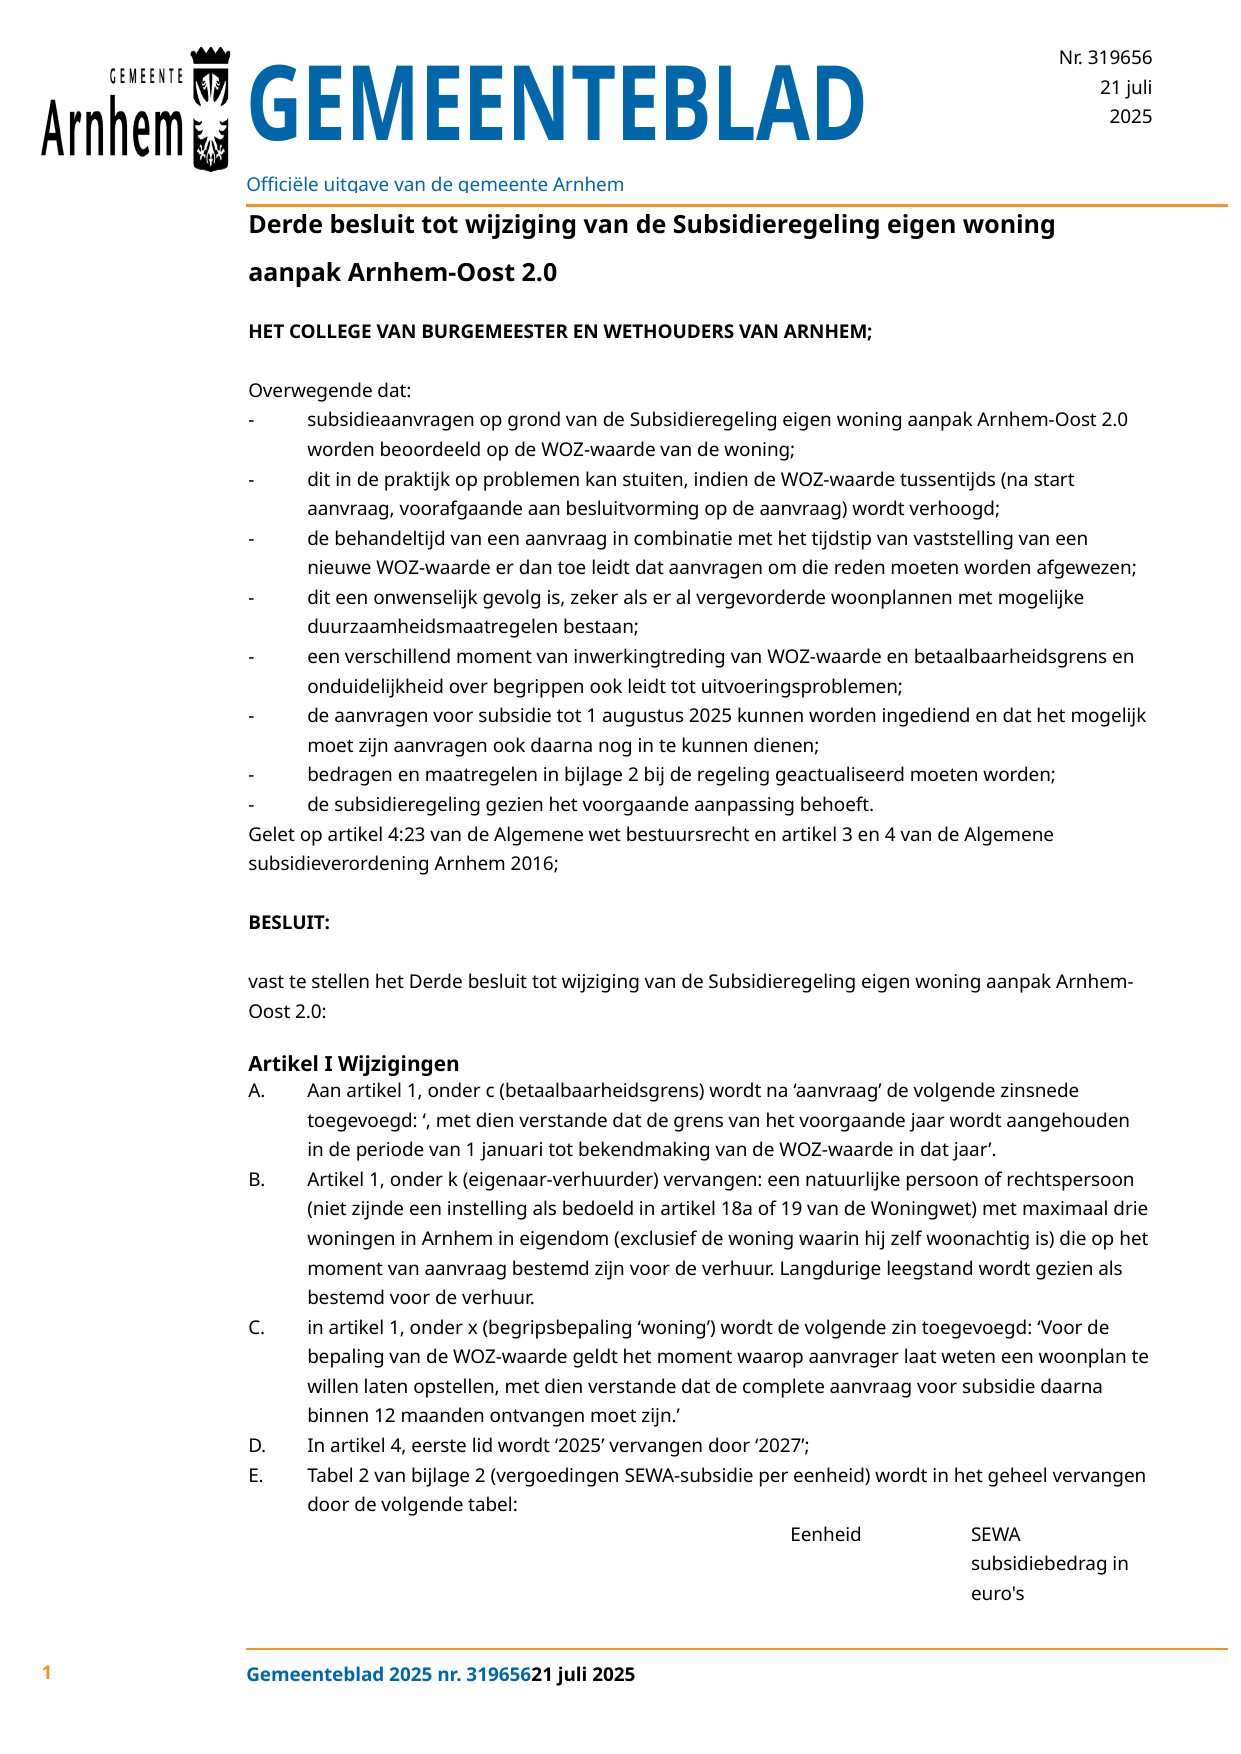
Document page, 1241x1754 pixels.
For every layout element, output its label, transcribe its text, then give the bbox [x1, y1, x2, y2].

list de subsidieregeling gezien het voorgaande aanpassing behoeft. [248, 791, 1152, 817]
table_header SEWA subsidiebedrag in euro's [971, 1521, 1152, 1606]
picture [41, 47, 231, 172]
table_header Eenheid [790, 1521, 971, 1606]
text Artikel I Wijzigingen [248, 1049, 1152, 1077]
text Overwegende dat: [248, 377, 1152, 403]
list de aanvragen voor subsidie tot 1 augustus 2025 kunnen worden ingediend en dat het mogelijk moet zijn aanvragen ook daarna nog in te kunnen dienen; [248, 702, 1152, 758]
text HET COLLEGE VAN BURGEMEESTER EN WETHOUDERS VAN ARNHEM; [248, 318, 1152, 344]
list bedragen en maatregelen in bijlage 2 bij de regeling geactualiseerd moeten worden; [248, 762, 1152, 787]
text vast te stellen het Derde besluit tot wijziging van de Subsidieregeling eigen woning aanpak Arnhem-Oost 2.0: [248, 969, 1152, 1024]
list Tabel 2 van bijlage 2 (vergoedingen SEWA-subsidie per eenheid) wordt in het geheel vervangen door de volgende tabel: [248, 1462, 1152, 1517]
list een verschillend moment van inwerkingtreding van WOZ-waarde en betaalbaarheidsgrens en onduidelijkheid over begrippen ook leidt tot uitvoeringsproblemen; [248, 643, 1152, 699]
text BESLUIT: [248, 909, 1152, 935]
list subsidieaanvragen op grond van de Subsidieregeling eigen woning aanpak Arnhem-Oost 2.0 worden beoordeeld op de WOZ-waarde van de woning; [248, 407, 1152, 462]
text Gelet op artikel 4:23 van de Algemene wet bestuursrecht en artikel 3 en 4 van de Algemene subsidieverordening Arnhem 2016; [248, 821, 1152, 876]
list in artikel 1, onder x (begripsbepaling ‘woning’) wordt de volgende zin toegevoegd: ‘Voor de bepaling van de WOZ-waarde geldt het moment waarop aanvrager laat weten een woonplan te willen laten opstellen, met dien verstande dat de complete aanvraag voor subsidie daarna binnen 12 maanden ontvangen moet zijn.’ [248, 1314, 1152, 1428]
list In artikel 4, eerste lid wordt ‘2025’ vervangen door ‘2027’; [248, 1432, 1152, 1458]
table_header [248, 1521, 790, 1606]
list dit in de praktijk op problemen kan stuiten, indien de WOZ-waarde tussentijds (na start aanvraag, voorafgaande aan besluitvorming op de aanvraag) wordt verhoogd; [248, 466, 1152, 521]
text Derde besluit tot wijziging van de Subsidieregeling eigen woning aanpak Arnhem-Oost 2.0 [248, 207, 1152, 288]
list Aan artikel 1, onder c (betaalbaarheidsgrens) wordt na ‘aanvraag’ de volgende zinsnede toegevoegd: ‘, met dien verstande dat de grens van het voorgaande jaar wordt aangehouden in de periode van 1 januari tot bekendmaking van de WOZ-waarde in dat jaar’. [248, 1077, 1152, 1162]
list de behandeltijd van een aanvraag in combinatie met het tijdstip van vaststelling van een nieuwe WOZ-waarde er dan toe leidt dat aanvragen om die reden moeten worden afgewezen; [248, 525, 1152, 580]
list Artikel 1, onder k (eigenaar-verhuurder) vervangen: een natuurlijke persoon of rechtspersoon (niet zijnde een instelling als bedoeld in artikel 18a of 19 van de Woningwet) met maximaal drie woningen in Arnhem in eigendom (exclusief de woning waarin hij zelf woonachtig is) die op het moment van aanvraag bestemd zijn voor de verhuur. Langdurige leegstand wordt gezien als bestemd voor de verhuur. [248, 1166, 1152, 1310]
list dit een onwenselijk gevolg is, zeker als er al vergevorderde woonplannen met mogelijke duurzaamheidsmaatregelen bestaan; [248, 584, 1152, 639]
